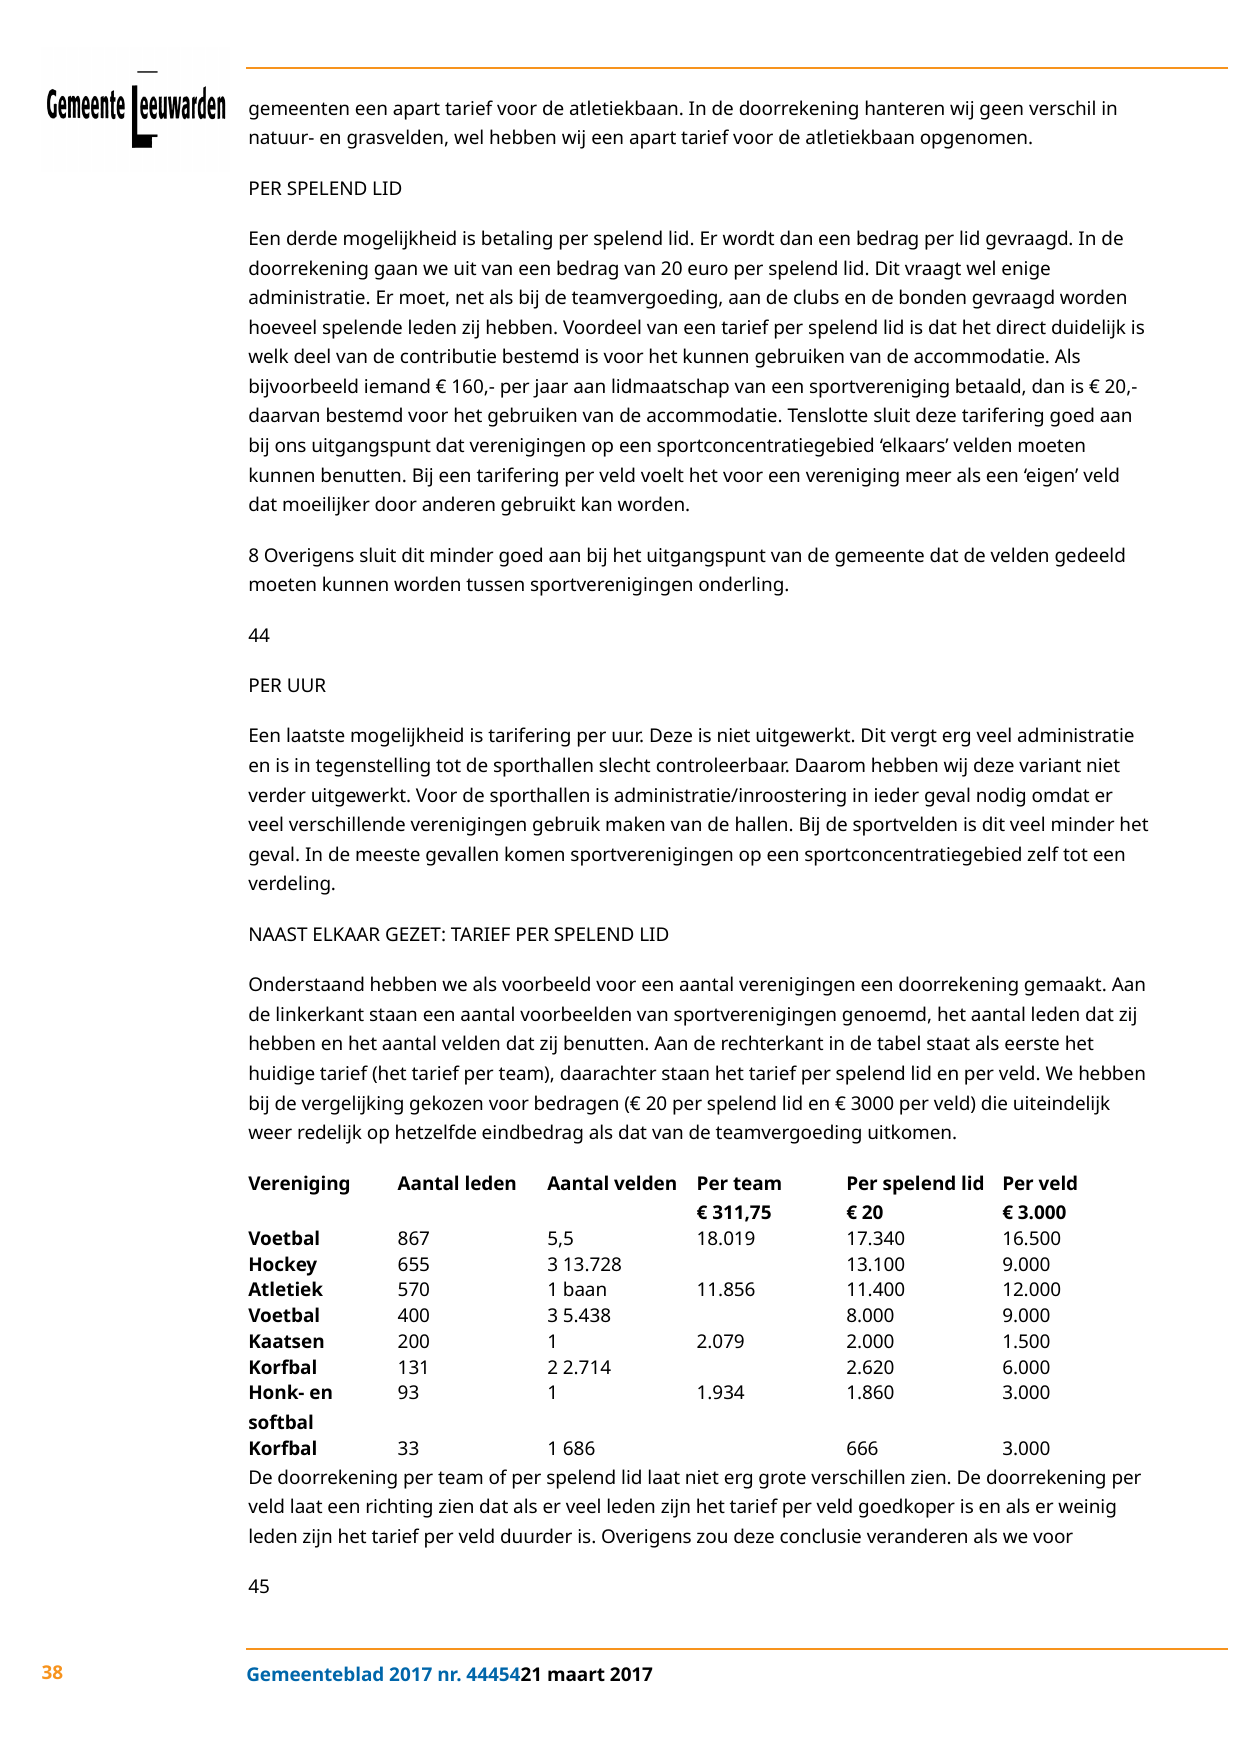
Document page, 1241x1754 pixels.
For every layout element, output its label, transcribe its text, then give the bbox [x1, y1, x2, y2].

text PER SPELEND LID [248, 175, 1152, 201]
table_cell 1.934 [696, 1380, 846, 1435]
table_cell 9.000 [1002, 1251, 1152, 1277]
table_cell Kaatsen [248, 1328, 397, 1354]
table_cell Atletiek [248, 1277, 397, 1302]
table_cell 867 [398, 1225, 547, 1251]
table_cell 1.860 [846, 1380, 1002, 1435]
table_cell 655 [398, 1251, 547, 1277]
table_cell 200 [398, 1328, 547, 1354]
text 45 [248, 1573, 1152, 1599]
table_cell 93 [398, 1380, 547, 1435]
table_cell Voetbal [248, 1225, 397, 1251]
table_cell 11.856 [696, 1277, 846, 1302]
text PER UUR [248, 672, 1152, 698]
text Onderstaand hebben we als voorbeeld voor een aantal verenigingen een doorrekening gemaakt. Aan de linkerkant staan een aantal voorbeelden van sportverenigingen genoemd, het aantal leden dat zij hebben en het aantal velden dat zij benutten. Aan de rechterkant in de tabel staat als eerste het huidige tarief (het tarief per team), daarachter staan het tarief per spelend lid en per veld. We hebben bij de vergelijking gekozen voor bedragen (€ 20 per spelend lid en € 3000 per veld) die uiteindelijk weer redelijk op hetzelfde eindbedrag als dat van de teamvergoeding uitkomen. [248, 971, 1152, 1145]
table_cell 400 [398, 1303, 547, 1328]
text Een derde mogelijkheid is betaling per spelend lid. Er wordt dan een bedrag per lid gevraagd. In de doorrekening gaan we uit van een bedrag van 20 euro per spelend lid. Dit vraagt wel enige administratie. Er moet, net als bij de teamvergoeding, aan de clubs en de bonden gevraagd worden hoeveel spelende leden zij hebben. Voordeel van een tarief per spelend lid is dat het direct duidelijk is welk deel van de contributie bestemd is voor het kunnen gebruiken van de accommodatie. Als bijvoorbeeld iemand € 160,- per jaar aan lidmaatschap van een sportvereniging betaald, dan is € 20,-daarvan bestemd voor het gebruiken van de accommodatie. Tenslotte sluit deze tarifering goed aan bij ons uitgangspunt dat verenigingen op een sportconcentratiegebied ‘elkaars’ velden moeten kunnen benutten. Bij een tarifering per veld voelt het voor een vereniging meer als een ‘eigen’ veld dat moeilijker door anderen gebruikt kan worden. [248, 225, 1152, 517]
table_cell Korfbal [248, 1354, 397, 1379]
table_cell 3.000 [1002, 1435, 1152, 1461]
text 8 Overigens sluit dit minder goed aan bij het uitgangspunt van de gemeente dat de velden gedeeld moeten kunnen worden tussen sportverenigingen onderling. [248, 542, 1152, 597]
table_cell 1 baan [547, 1277, 696, 1302]
text 44 [248, 622, 1152, 648]
table_cell 3.000 [1002, 1380, 1152, 1435]
table_header Per veld € 3.000 [1002, 1170, 1152, 1225]
table_header Aantal leden [398, 1170, 547, 1225]
table_cell 1 686 [547, 1435, 846, 1461]
text Een laatste mogelijkheid is tarifering per uur. Deze is niet uitgewerkt. Dit vergt erg veel administratie en is in tegenstelling tot de sporthallen slecht controleerbaar. Daarom hebben wij deze variant niet verder uitgewerkt. Voor de sporthallen is administratie/inroostering in ieder geval nodig omdat er veel verschillende verenigingen gebruik maken van de hallen. Bij de sportvelden is dit veel minder het geval. In de meeste gevallen komen sportverenigingen op een sportconcentratiegebied zelf tot een verdeling. [248, 723, 1152, 896]
table_cell 13.100 [846, 1251, 1002, 1277]
table_cell 3 13.728 [547, 1251, 846, 1277]
table_cell 1 [547, 1328, 696, 1354]
table_cell 3 5.438 [547, 1303, 846, 1328]
table_cell 2.620 [846, 1354, 1002, 1379]
table_cell 33 [398, 1435, 547, 1461]
table_cell 12.000 [1002, 1277, 1152, 1302]
table_cell 8.000 [846, 1303, 1002, 1328]
table_cell 17.340 [846, 1225, 1002, 1251]
table_cell 570 [398, 1277, 547, 1302]
text gemeenten een apart tarief voor de atletiekbaan. In de doorrekening hanteren wij geen verschil in natuur- en grasvelden, wel hebben wij een apart tarief voor de atletiekbaan opgenomen. [248, 95, 1152, 150]
text De doorrekening per team of per spelend lid laat niet erg grote verschillen zien. De doorrekening per veld laat een richting zien dat als er veel leden zijn het tarief per veld goedkoper is en als er weinig leden zijn het tarief per veld duurder is. Overigens zou deze conclusie veranderen als we voor [248, 1464, 1152, 1549]
table_header Per team € 311,75 [696, 1170, 846, 1225]
table_cell 131 [398, 1354, 547, 1379]
table_cell 11.400 [846, 1277, 1002, 1302]
table_cell 5,5 [547, 1225, 696, 1251]
table_cell Korfbal [248, 1435, 397, 1461]
table_cell 666 [846, 1435, 1002, 1461]
table_header Aantal velden [547, 1170, 696, 1225]
table_cell 1 [547, 1380, 696, 1435]
table_header Per spelend lid € 20 [846, 1170, 1002, 1225]
picture [41, 47, 231, 172]
table_header Vereniging [248, 1170, 397, 1225]
table_cell 1.500 [1002, 1328, 1152, 1354]
table_cell 6.000 [1002, 1354, 1152, 1379]
table_cell Honk- en softbal [248, 1380, 397, 1435]
table_cell 2.079 [696, 1328, 846, 1354]
table_cell 18.019 [696, 1225, 846, 1251]
table_cell 2.000 [846, 1328, 1002, 1354]
table_cell Hockey [248, 1251, 397, 1277]
table_cell 16.500 [1002, 1225, 1152, 1251]
table_cell Voetbal [248, 1303, 397, 1328]
table_cell 2 2.714 [547, 1354, 846, 1379]
text NAAST ELKAAR GEZET: TARIEF PER SPELEND LID [248, 921, 1152, 947]
table_cell 9.000 [1002, 1303, 1152, 1328]
